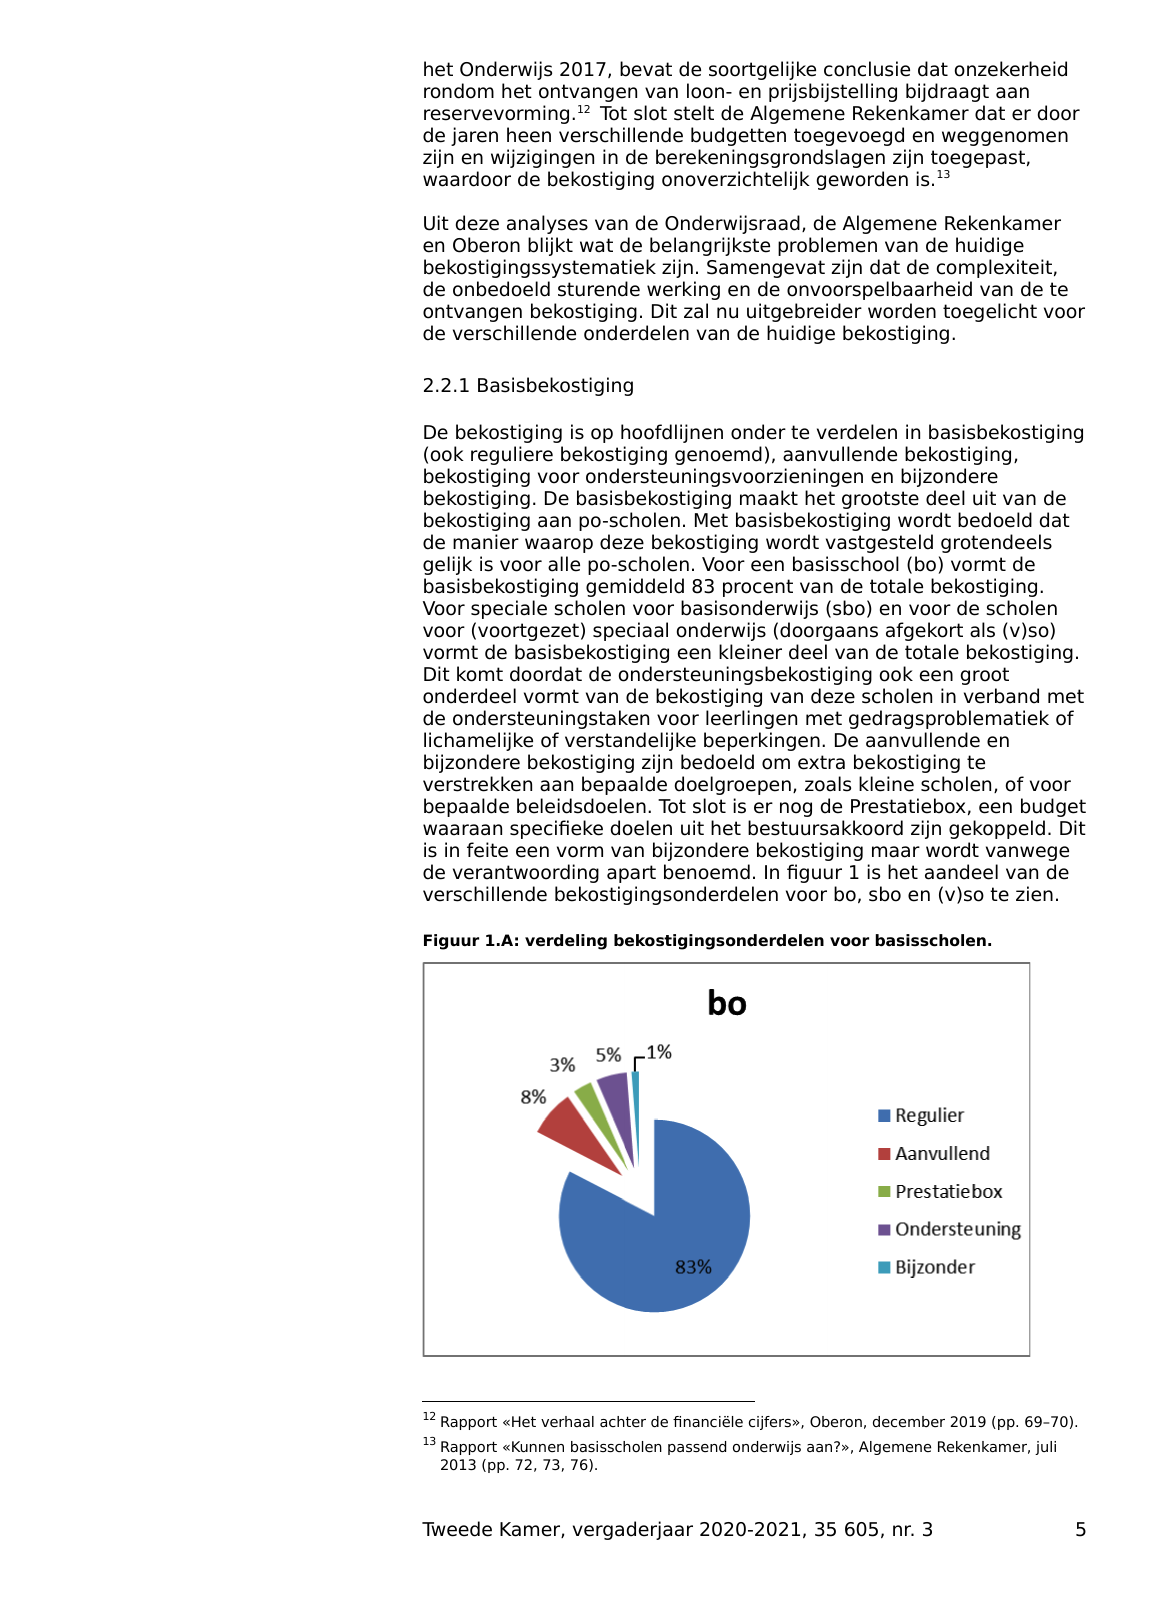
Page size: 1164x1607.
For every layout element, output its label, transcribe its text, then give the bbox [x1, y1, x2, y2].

picture [422, 961, 1031, 1357]
subtitle 2.2.1 Basisbekostiging [422, 375, 1087, 397]
text Uit deze analyses van de Onderwijsraad, de Algemene Rekenkamer en Oberon blijkt wat de belangrijkste problemen van de huidige bekostigingssystematiek zijn. Samengevat zijn dat de complexiteit, de onbedoeld sturende werking en de onvoorspelbaarheid van de te ontvangen bekostiging. Dit zal nu uitgebreider worden toegelicht voor de verschillende onderdelen van de huidige bekostiging. [422, 213, 1087, 345]
text Rapport «Kunnen basisscholen passend onderwijs aan?», Algemene Rekenkamer, juli 2013 (pp. 72, 73, 76). [422, 1435, 1087, 1474]
text Rapport «Het verhaal achter de financiële cijfers», Oberon, december 2019 (pp. 69–70). [422, 1410, 1087, 1432]
text De bekostiging is op hoofdlijnen onder te verdelen in basisbekostiging (ook reguliere bekostiging genoemd), aanvullende bekostiging, bekostiging voor ondersteuningsvoorzieningen en bijzondere bekostiging. De basisbekostiging maakt het grootste deel uit van de bekostiging aan po-scholen. Met basisbekostiging wordt bedoeld dat de manier waarop deze bekostiging wordt vastgesteld grotendeels gelijk is voor alle po-scholen. Voor een basisschool (bo) vormt de basisbekostiging gemiddeld 83 procent van de totale bekostiging. Voor speciale scholen voor basisonderwijs (sbo) en voor de scholen voor (voortgezet) speciaal onderwijs (doorgaans afgekort als (v)so) vormt de basisbekostiging een kleiner deel van de totale bekostiging. Dit komt doordat de ondersteuningsbekostiging ook een groot onderdeel vormt van de bekostiging van deze scholen in verband met de ondersteuningstaken voor leerlingen met gedragsproblematiek of lichamelijke of verstandelijke beperkingen. De aanvullende en bijzondere bekostiging zijn bedoeld om extra bekostiging te verstrekken aan bepaalde doelgroepen, zoals kleine scholen, of voor bepaalde beleidsdoelen. Tot slot is er nog de Prestatiebox, een budget waaraan specifieke doelen uit het bestuursakkoord zijn gekoppeld. Dit is in feite een vorm van bijzondere bekostiging maar wordt vanwege de verantwoording apart benoemd. In figuur 1 is het aandeel van de verschillende bekostigingsonderdelen voor bo, sbo en (v)so te zien. [422, 422, 1087, 906]
text het Onderwijs 2017, bevat de soortgelijke conclusie dat onzekerheid rondom het ontvangen van loon- en prijsbijstelling bijdraagt aan reservevorming. Tot slot stelt de Algemene Rekenkamer dat er door de jaren heen verschillende budgetten toegevoegd en weggenomen zijn en wijzigingen in de berekeningsgrondslagen zijn toegepast, waardoor de bekostiging onoverzichtelijk geworden is. [422, 59, 1087, 191]
text Figuur 1.A: verdeling bekostigingsonderdelen voor basisscholen. [422, 932, 1031, 950]
